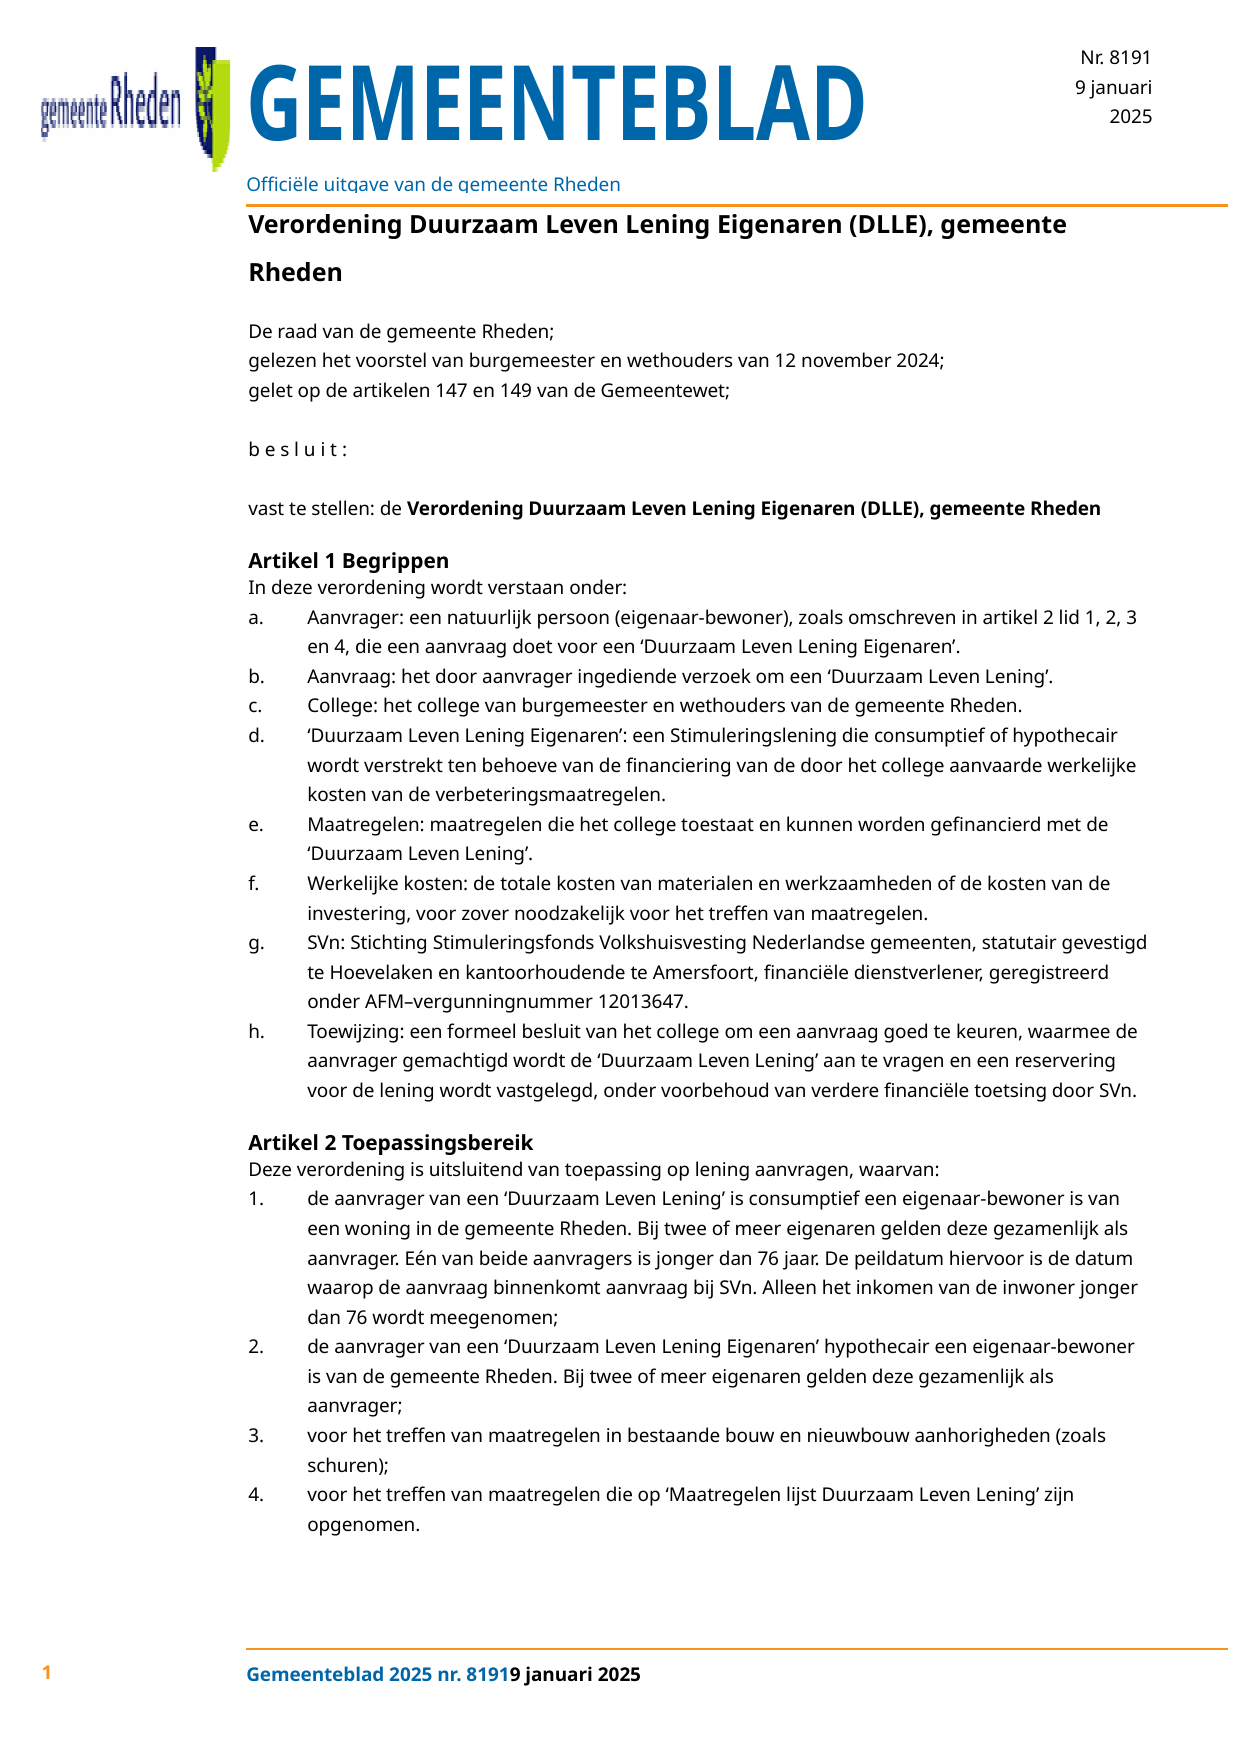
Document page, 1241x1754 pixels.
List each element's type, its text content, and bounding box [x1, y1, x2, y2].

list voor het treffen van maatregelen die op ‘Maatregelen lijst Duurzaam Leven Lening’ zijn opgenomen. [248, 1481, 1152, 1537]
list Aanvraag: het door aanvrager ingediende verzoek om een ‘Duurzaam Leven Lening’. [248, 663, 1152, 689]
list de aanvrager van een ‘Duurzaam Leven Lening Eigenaren’ hypothecair een eigenaar-bewoner is van de gemeente Rheden. Bij twee of meer eigenaren gelden deze gezamenlijk als aanvrager; [248, 1333, 1152, 1418]
list College: het college van burgemeester en wethouders van de gemeente Rheden. [248, 693, 1152, 718]
picture [41, 47, 231, 172]
list de aanvrager van een ‘Duurzaam Leven Lening’ is consumptief een eigenaar-bewoner is van een woning in de gemeente Rheden. Bij twee of meer eigenaren gelden deze gezamenlijk als aanvrager. Eén van beide aanvragers is jonger dan 76 jaar. De peildatum hiervoor is de datum waarop de aanvraag binnenkomt aanvraag bij SVn. Alleen het inkomen van de inwoner jonger dan 76 wordt meegenomen; [248, 1186, 1152, 1330]
text gelet op de artikelen 147 en 149 van de Gemeentewet; [248, 377, 1152, 403]
text vast te stellen: de Verordening Duurzaam Leven Lening Eigenaren (DLLE), gemeente Rheden [248, 495, 1152, 521]
text Artikel 2 Toepassingsbereik [248, 1128, 1152, 1156]
list Toewijzing: een formeel besluit van het college om een aanvraag goed te keuren, waarmee de aanvrager gemachtigd wordt de ‘Duurzaam Leven Lening’ aan te vragen en een reservering voor de lening wordt vastgelegd, onder voorbehoud van verdere financiële toetsing door SVn. [248, 1018, 1152, 1103]
text gelezen het voorstel van burgemeester en wethouders van 12 november 2024; [248, 347, 1152, 373]
list Maatregelen: maatregelen die het college toestaat en kunnen worden gefinancierd met de ‘Duurzaam Leven Lening’. [248, 811, 1152, 866]
text De raad van de gemeente Rheden; [248, 318, 1152, 344]
text Verordening Duurzaam Leven Lening Eigenaren (DLLE), gemeente Rheden [248, 207, 1152, 288]
list Werkelijke kosten: de totale kosten van materialen en werkzaamheden of de kosten van de investering, voor zover noodzakelijk voor het treffen van maatregelen. [248, 870, 1152, 925]
list ‘Duurzaam Leven Lening Eigenaren’: een Stimuleringslening die consumptief of hypothecair wordt verstrekt ten behoeve van de financiering van de door het college aanvaarde werkelijke kosten van de verbeteringsmaatregelen. [248, 722, 1152, 807]
text Artikel 1 Begrippen [248, 546, 1152, 574]
text In deze verordening wordt verstaan onder: [248, 574, 1152, 600]
list voor het treffen van maatregelen in bestaande bouw en nieuwbouw aanhorigheden (zoals schuren); [248, 1422, 1152, 1478]
text b e s l u i t : [248, 436, 1152, 462]
list SVn: Stichting Stimuleringsfonds Volkshuisvesting Nederlandse gemeenten, statutair gevestigd te Hoevelaken en kantoorhoudende te Amersfoort, financiële dienstverlener, geregistreerd onder AFM–vergunningnummer 12013647. [248, 929, 1152, 1014]
text Deze verordening is uitsluitend van toepassing op lening aanvragen, waarvan: [248, 1156, 1152, 1182]
list Aanvrager: een natuurlijk persoon (eigenaar-bewoner), zoals omschreven in artikel 2 lid 1, 2, 3 en 4, die een aanvraag doet voor een ‘Duurzaam Leven Lening Eigenaren’. [248, 604, 1152, 659]
